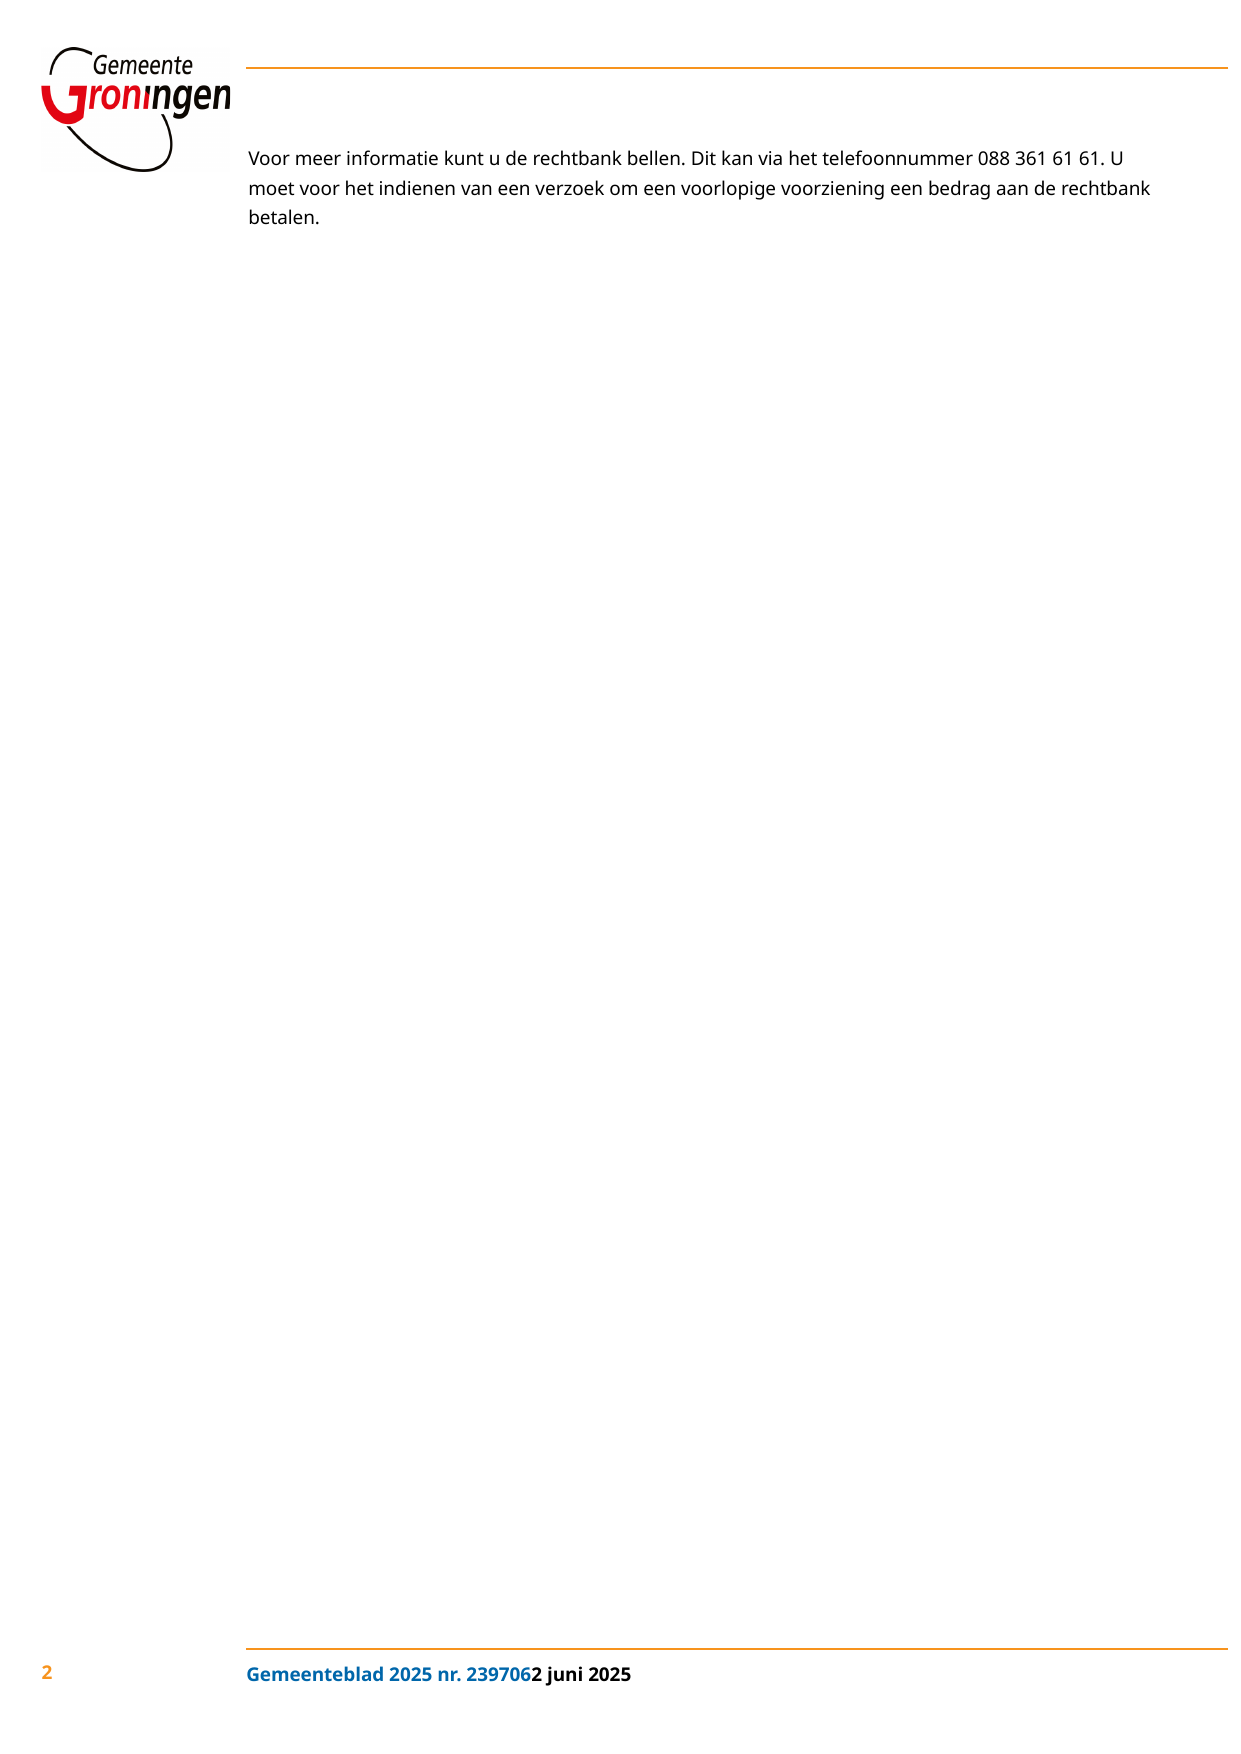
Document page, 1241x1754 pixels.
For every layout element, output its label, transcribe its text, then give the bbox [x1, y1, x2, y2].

picture [41, 47, 231, 172]
text Voor meer informatie kunt u de rechtbank bellen. Dit kan via het telefoonnummer 088 361 61 61. U moet voor het indienen van een verzoek om een voorlopige voorziening een bedrag aan de rechtbank betalen. [248, 145, 1152, 230]
